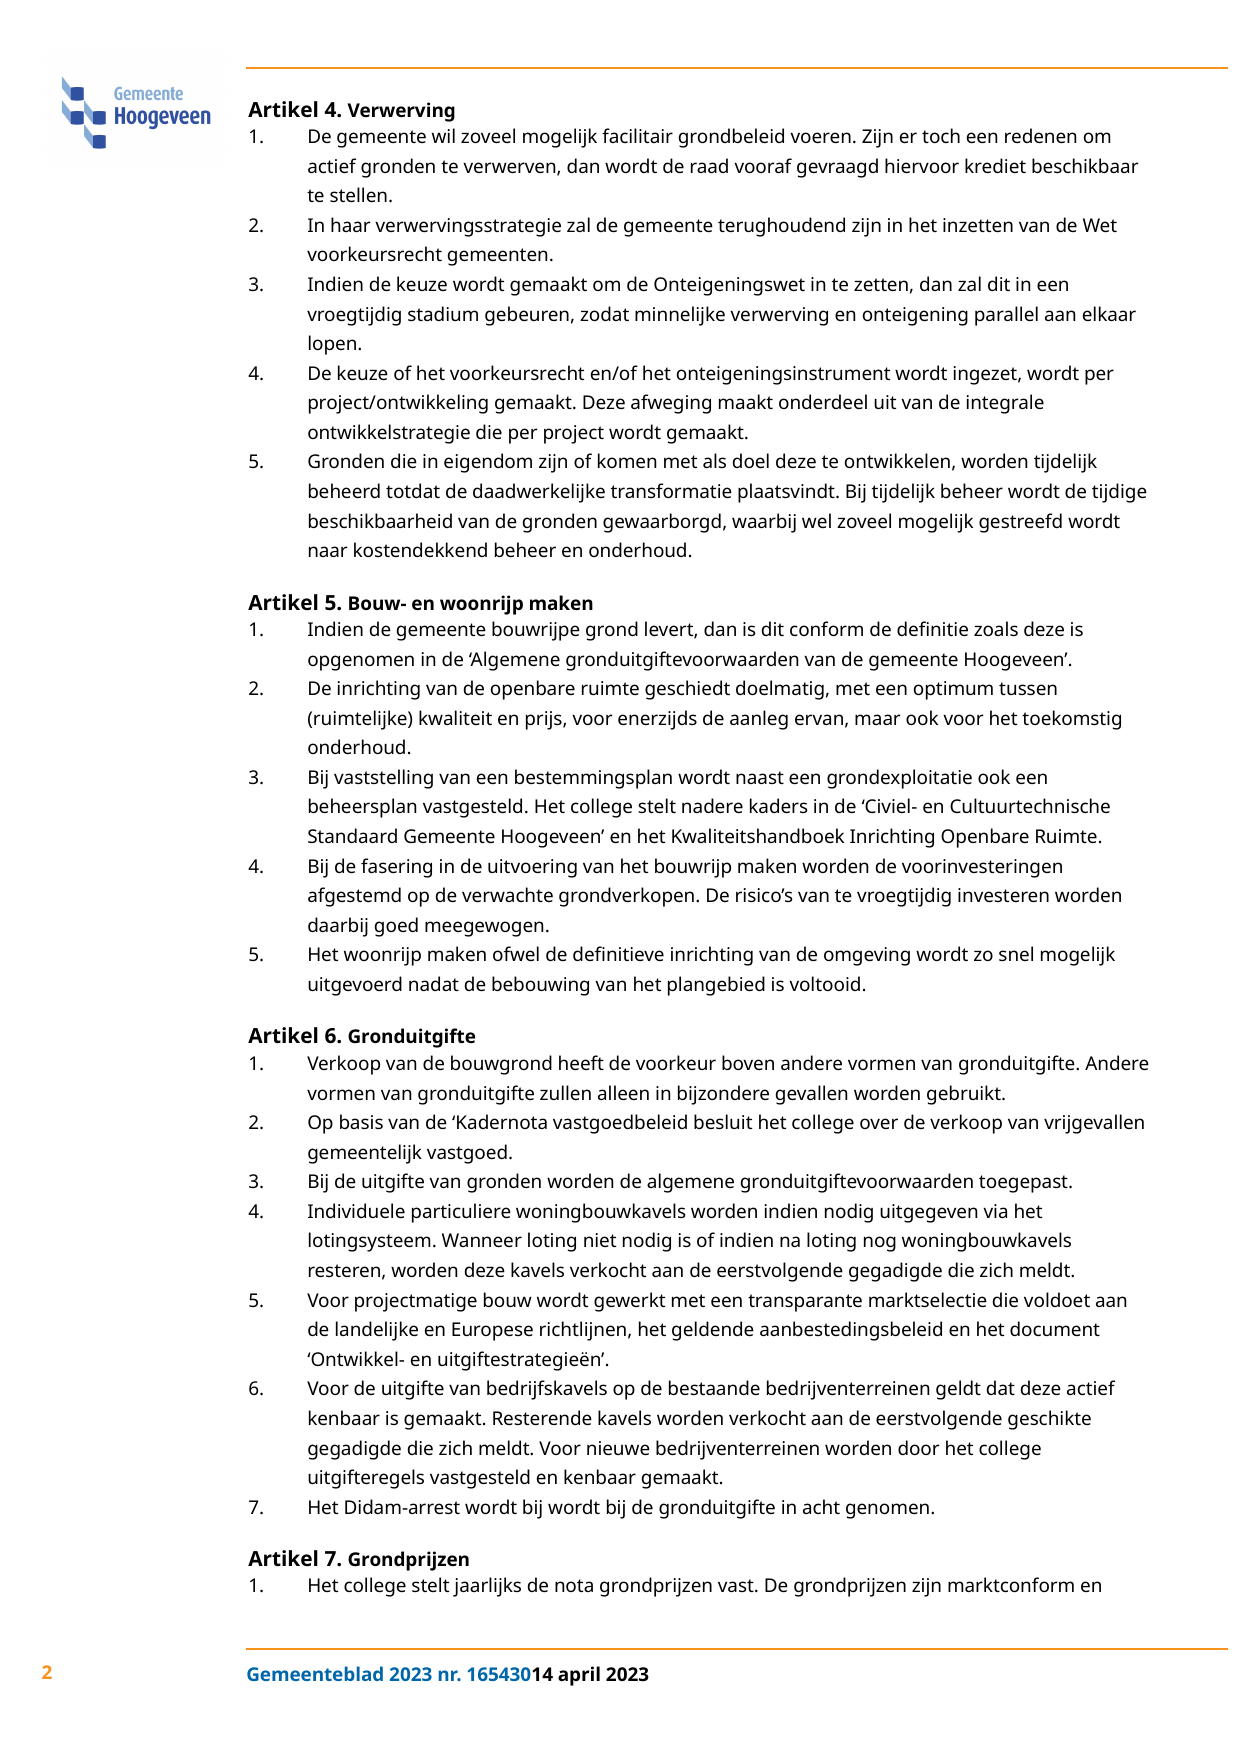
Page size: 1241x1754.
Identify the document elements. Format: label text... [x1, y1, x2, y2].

text Artikel 7. Grondprijzen [248, 1544, 1152, 1573]
text Artikel 5. Bouw- en woonrijp maken [248, 588, 1152, 616]
text Artikel 4. Verwerving [248, 95, 1152, 123]
list Het Didam-arrest wordt bij wordt bij de gronduitgifte in acht genomen. [248, 1494, 1152, 1519]
list Bij de fasering in de uitvoering van het bouwrijp maken worden de voorinvesteringen afgestemd op de verwachte grondverkopen. De risico’s van te vroegtijdig investeren worden daarbij goed meegewogen. [248, 853, 1152, 938]
list Bij vaststelling van een bestemmingsplan wordt naast een grondexploitatie ook een beheersplan vastgesteld. Het college stelt nadere kaders in de ‘Civiel- en Cultuurtechnische Standaard Gemeente Hoogeveen’ en het Kwaliteitshandboek Inrichting Openbare Ruimte. [248, 764, 1152, 849]
list Voor projectmatige bouw wordt gewerkt met een transparante marktselectie die voldoet aan de landelijke en Europese richtlijnen, het geldende aanbestedingsbeleid en het document ‘Ontwikkel- en uitgiftestrategieën’. [248, 1287, 1152, 1372]
list Bij de uitgifte van gronden worden de algemene gronduitgiftevoorwaarden toegepast. [248, 1168, 1152, 1194]
list De gemeente wil zoveel mogelijk facilitair grondbeleid voeren. Zijn er toch een redenen om actief gronden te verwerven, dan wordt de raad vooraf gevraagd hiervoor krediet beschikbaar te stellen. [248, 123, 1152, 208]
list De inrichting van de openbare ruimte geschiedt doelmatig, met een optimum tussen (ruimtelijke) kwaliteit en prijs, voor enerzijds de aanleg ervan, maar ook voor het toekomstig onderhoud. [248, 675, 1152, 760]
list Indien de gemeente bouwrijpe grond levert, dan is dit conform de definitie zoals deze is opgenomen in de ‘Algemene gronduitgiftevoorwaarden van de gemeente Hoogeveen’. [248, 616, 1152, 672]
list De keuze of het voorkeursrecht en/of het onteigeningsinstrument wordt ingezet, wordt per project/ontwikkeling gemaakt. Deze afweging maakt onderdeel uit van de integrale ontwikkelstrategie die per project wordt gemaakt. [248, 360, 1152, 445]
list Het college stelt jaarlijks de nota grondprijzen vast. De grondprijzen zijn marktconform en [248, 1573, 1152, 1598]
list Voor de uitgifte van bedrijfskavels op de bestaande bedrijventerreinen geldt dat deze actief kenbaar is gemaakt. Resterende kavels worden verkocht aan de eerstvolgende geschikte gegadigde die zich meldt. Voor nieuwe bedrijventerreinen worden door het college uitgifteregels vastgesteld en kenbaar gemaakt. [248, 1376, 1152, 1490]
text Artikel 6. Gronduitgifte [248, 1022, 1152, 1050]
picture [41, 47, 231, 172]
list Individuele particuliere woningbouwkavels worden indien nodig uitgegeven via het lotingsysteem. Wanneer loting niet nodig is of indien na loting nog woningbouwkavels resteren, worden deze kavels verkocht aan de eerstvolgende gegadigde die zich meldt. [248, 1198, 1152, 1283]
list Het woonrijp maken ofwel de definitieve inrichting van de omgeving wordt zo snel mogelijk uitgevoerd nadat de bebouwing van het plangebied is voltooid. [248, 942, 1152, 997]
list Op basis van de ‘Kadernota vastgoedbeleid besluit het college over de verkoop van vrijgevallen gemeentelijk vastgoed. [248, 1109, 1152, 1164]
list Indien de keuze wordt gemaakt om de Onteigeningswet in te zetten, dan zal dit in een vroegtijdig stadium gebeuren, zodat minnelijke verwerving en onteigening parallel aan elkaar lopen. [248, 271, 1152, 356]
list In haar verwervingsstrategie zal de gemeente terughoudend zijn in het inzetten van de Wet voorkeursrecht gemeenten. [248, 212, 1152, 267]
list Gronden die in eigendom zijn of komen met als doel deze te ontwikkelen, worden tijdelijk beheerd totdat de daadwerkelijke transformatie plaatsvindt. Bij tijdelijk beheer wordt de tijdige beschikbaarheid van de gronden gewaarborgd, waarbij wel zoveel mogelijk gestreefd wordt naar kostendekkend beheer en onderhoud. [248, 449, 1152, 563]
list Verkoop van de bouwgrond heeft de voorkeur boven andere vormen van gronduitgifte. Andere vormen van gronduitgifte zullen alleen in bijzondere gevallen worden gebruikt. [248, 1050, 1152, 1105]
